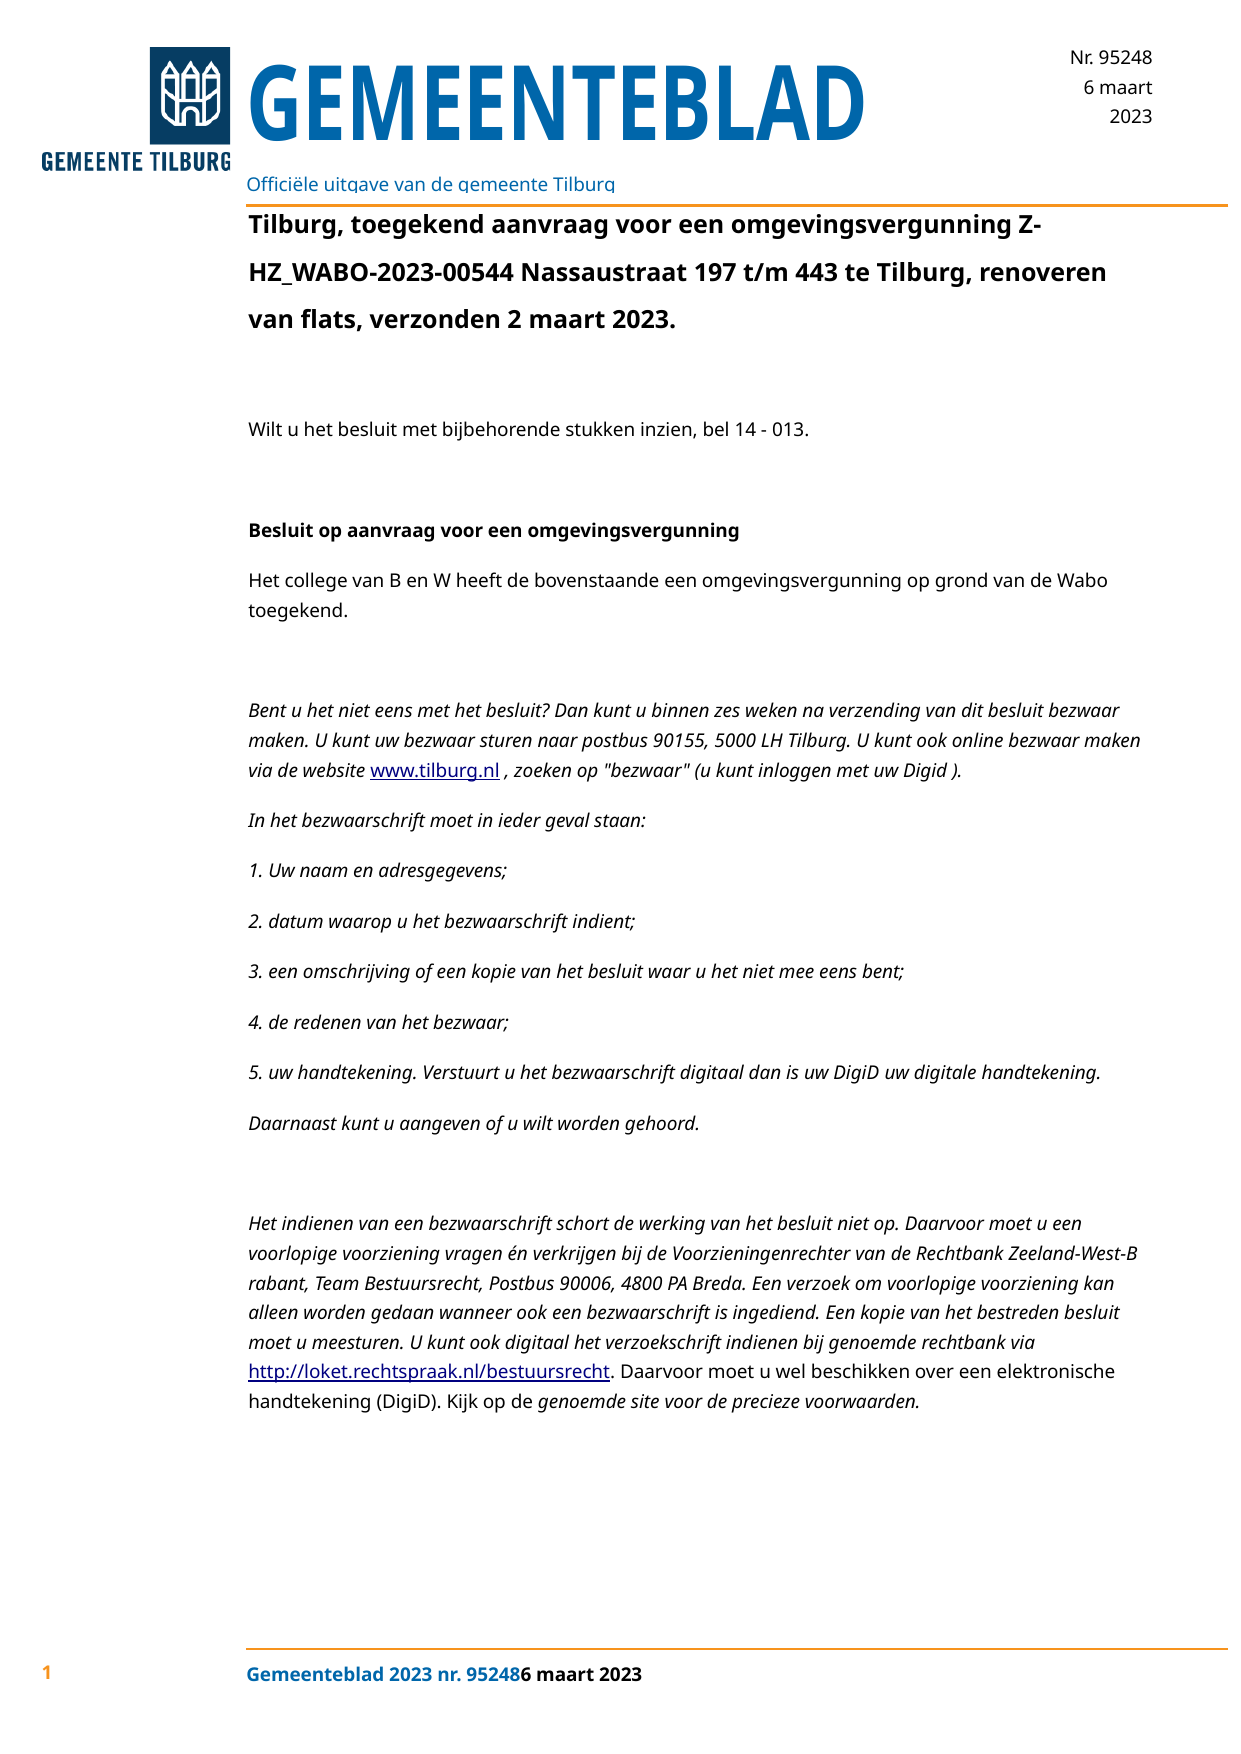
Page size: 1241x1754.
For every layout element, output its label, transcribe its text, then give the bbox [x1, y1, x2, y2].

text Wilt u het besluit met bijbehorende stukken inzien, bel 14 - 013. [248, 416, 1152, 442]
text Het indienen van een bezwaarschrift schort de werking van het besluit niet op. Daarvoor moet u een voorlopige voorziening vragen én verkrijgen bij de Voorzieningenrechter van de Rechtbank Zeeland-West-B rabant, Team Bestuursrecht, Postbus 90006, 4800 PA Breda. Een verzoek om voorlopige voorziening kan alleen worden gedaan wanneer ook een bezwaarschrift is ingediend. Een kopie van het bestreden besluit moet u meesturen. U kunt ook digitaal het verzoekschrift indienen bij genoemde rechtbank via http://loket.rechtspraak.nl/bestuursrecht. Daarvoor moet u wel beschikken over een elektronische handtekening (DigiD). Kijk op de genoemde site voor de precieze voorwaarden. [248, 1211, 1152, 1414]
text Besluit op aanvraag voor een omgevingsvergunning [248, 517, 1152, 542]
text 1. Uw naam en adresgegevens; [248, 858, 1152, 883]
text Bent u het niet eens met het besluit? Dan kunt u binnen zes weken na verzending van dit besluit bezwaar maken. U kunt uw bezwaar sturen naar postbus 90155, 5000 LH Tilburg. U kunt ook online bezwaar maken via de website www.tilburg.nl , zoeken op "bezwaar" (u kunt inloggen met uw Digid ). [248, 698, 1152, 782]
text 2. datum waarop u het bezwaarschrift indient; [248, 908, 1152, 934]
text 4. de redenen van het bezwaar; [248, 1009, 1152, 1034]
text Tilburg, toegekend aanvraag voor een omgevingsvergunning Z-HZ_WABO-2023-00544 Nassaustraat 197 t/m 443 te Tilburg, renoveren van flats, verzonden 2 maart 2023. [248, 207, 1152, 336]
picture [41, 47, 231, 172]
text Het college van B en W heeft de bovenstaande een omgevingsvergunning op grond van de Wabo toegekend. [248, 567, 1152, 622]
text In het bezwaarschrift moet in ieder geval staan: [248, 807, 1152, 833]
text 5. uw handtekening. Verstuurt u het bezwaarschrift digitaal dan is uw DigiD uw digitale handtekening. [248, 1059, 1152, 1085]
text 3. een omschrijving of een kopie van het besluit waar u het niet mee eens bent; [248, 958, 1152, 984]
text Daarnaast kunt u aangeven of u wilt worden gehoord. [248, 1110, 1152, 1135]
